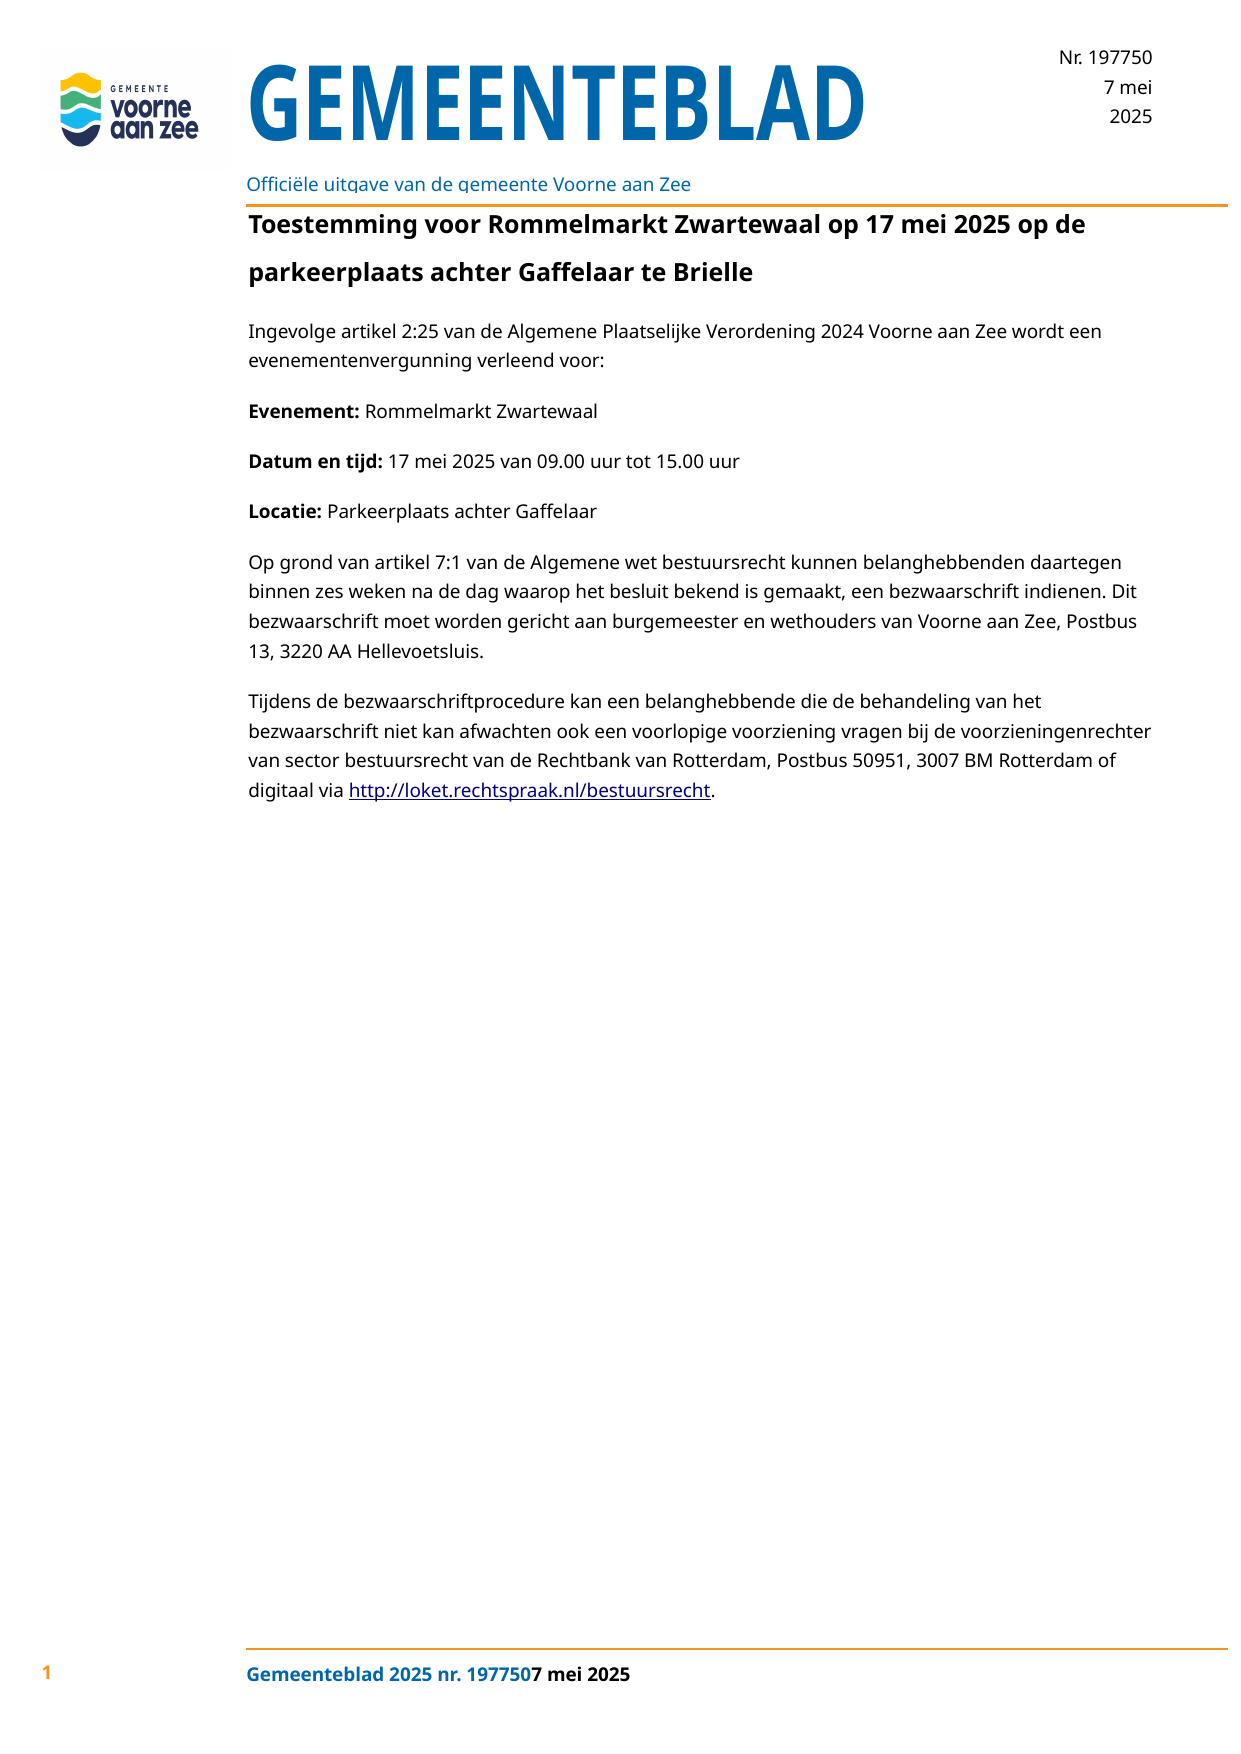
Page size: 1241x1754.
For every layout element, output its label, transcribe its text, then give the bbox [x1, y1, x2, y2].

text Locatie: Parkeerplaats achter Gaffelaar [248, 499, 1152, 524]
text Op grond van artikel 7:1 van de Algemene wet bestuursrecht kunnen belanghebbenden daartegen binnen zes weken na de dag waarop het besluit bekend is gemaakt, een bezwaarschrift indienen. Dit bezwaarschrift moet worden gericht aan burgemeester en wethouders van Voorne aan Zee, Postbus 13, 3220 AA Hellevoetsluis. [248, 549, 1152, 664]
text Datum en tijd: 17 mei 2025 van 09.00 uur tot 15.00 uur [248, 448, 1152, 474]
text Ingevolge artikel 2:25 van de Algemene Plaatselijke Verordening 2024 Voorne aan Zee wordt een evenementenvergunning verleend voor: [248, 318, 1152, 373]
text Evenement: Rommelmarkt Zwartewaal [248, 398, 1152, 424]
text Toestemming voor Rommelmarkt Zwartewaal op 17 mei 2025 op de parkeerplaats achter Gaffelaar te Brielle [248, 207, 1152, 288]
picture [41, 47, 231, 172]
text Tijdens de bezwaarschriftprocedure kan een belanghebbende die de behandeling van het bezwaarschrift niet kan afwachten ook een voorlopige voorziening vragen bij de voorzieningenrechter van sector bestuursrecht van de Rechtbank van Rotterdam, Postbus 50951, 3007 BM Rotterdam of digitaal via http://loket.rechtspraak.nl/bestuursrecht. [248, 688, 1152, 803]
